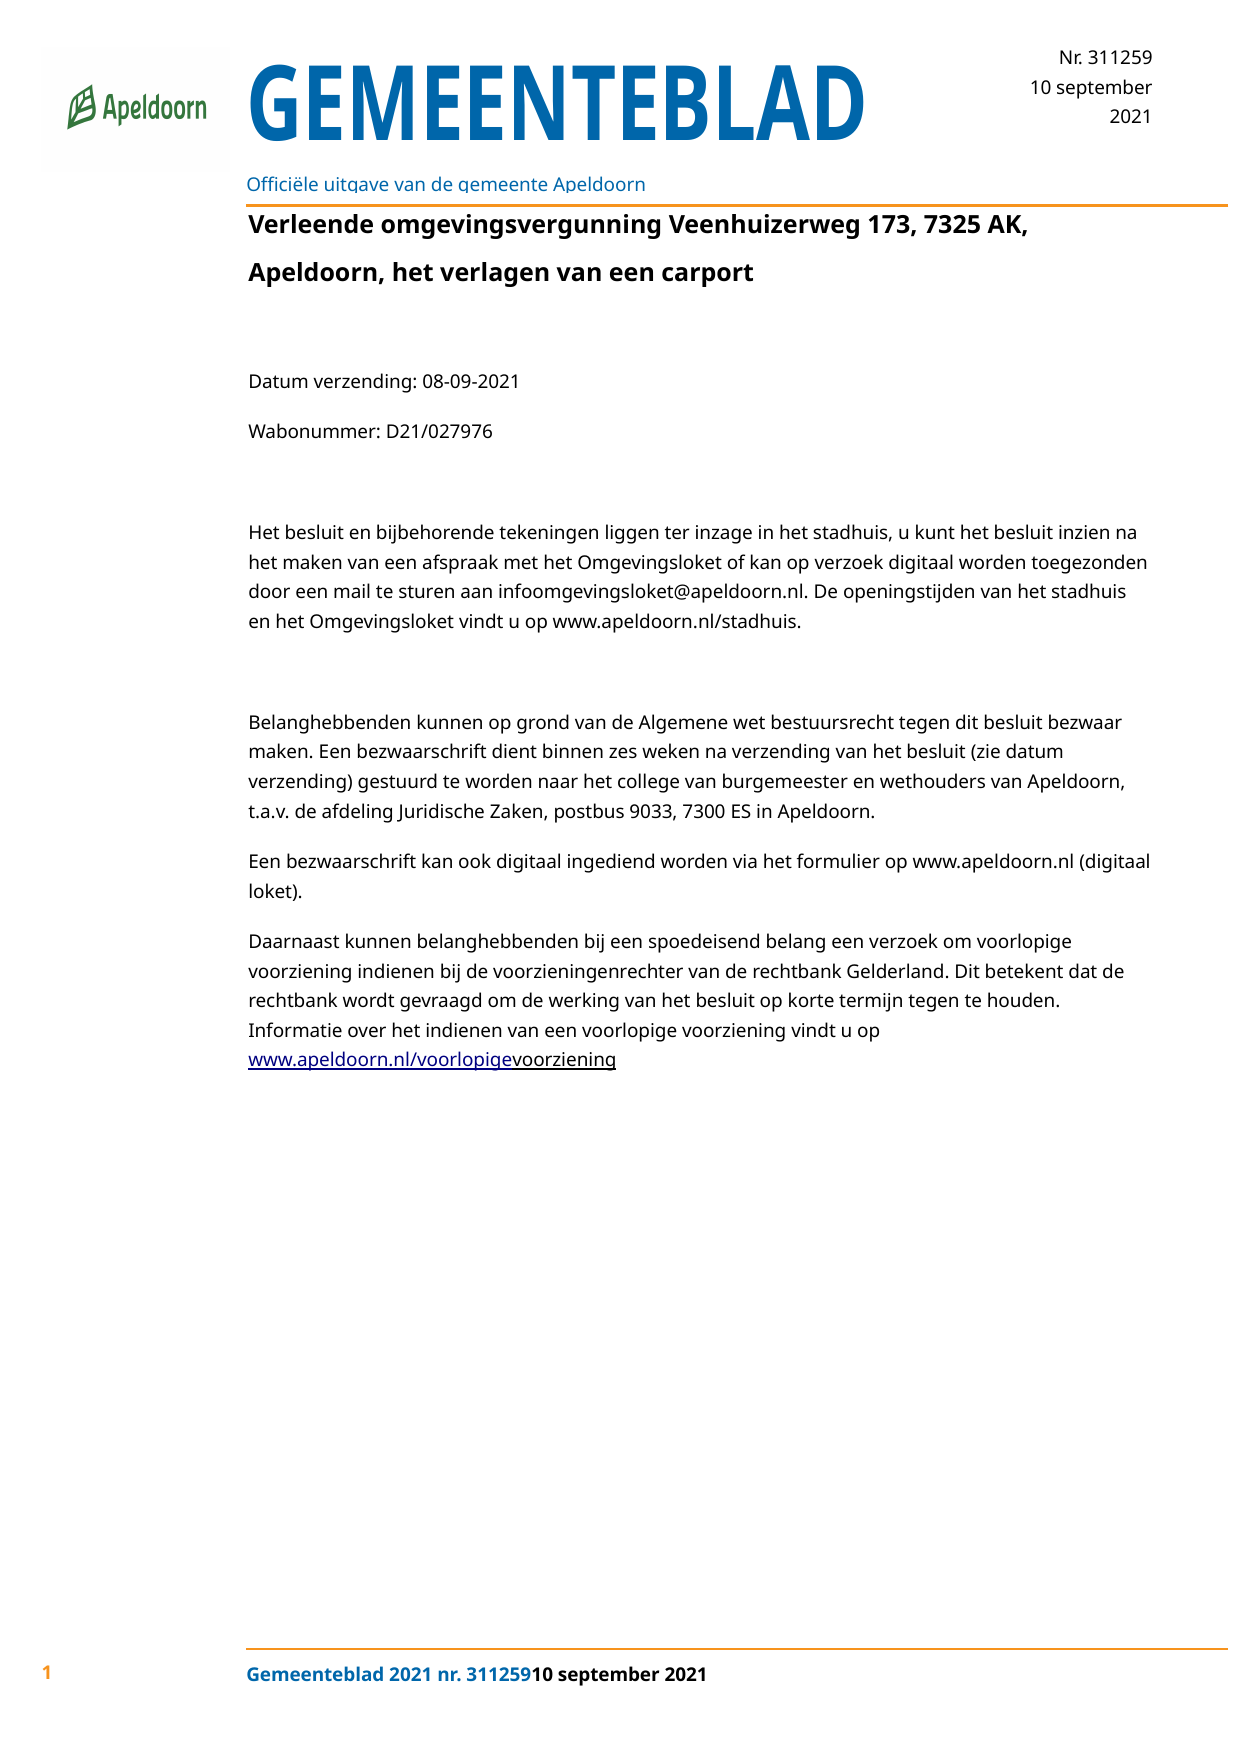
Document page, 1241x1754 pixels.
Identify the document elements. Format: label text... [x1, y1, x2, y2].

picture [41, 47, 231, 172]
text Daarnaast kunnen belanghebbenden bij een spoedeisend belang een verzoek om voorlopige voorziening indienen bij de voorzieningenrechter van de rechtbank Gelderland. Dit betekent dat de rechtbank wordt gevraagd om de werking van het besluit op korte termijn tegen te houden. Informatie over het indienen van een voorlopige voorziening vindt u op www.apeldoorn.nl/voorlopigevoorziening [248, 928, 1152, 1072]
text Datum verzending: 08-09-2021 [248, 368, 1152, 394]
text Wabonummer: D21/027976 [248, 419, 1152, 444]
text Belanghebbenden kunnen op grond van de Algemene wet bestuursrecht tegen dit besluit bezwaar maken. Een bezwaarschrift dient binnen zes weken na verzending van het besluit (zie datum verzending) gestuurd te worden naar het college van burgemeester en wethouders van Apeldoorn, t.a.v. de afdeling Juridische Zaken, postbus 9033, 7300 ES in Apeldoorn. [248, 709, 1152, 824]
text Het besluit en bijbehorende tekeningen liggen ter inzage in het stadhuis, u kunt het besluit inzien na het maken van een afspraak met het Omgevingsloket of kan op verzoek digitaal worden toegezonden door een mail te sturen aan infoomgevingsloket@apeldoorn.nl. De openingstijden van het stadhuis en het Omgevingsloket vindt u op www.apeldoorn.nl/stadhuis. [248, 519, 1152, 634]
text Verleende omgevingsvergunning Veenhuizerweg 173, 7325 AK, Apeldoorn, het verlagen van een carport [248, 207, 1152, 288]
text Een bezwaarschrift kan ook digitaal ingediend worden via het formulier op www.apeldoorn.nl (digitaal loket). [248, 848, 1152, 904]
